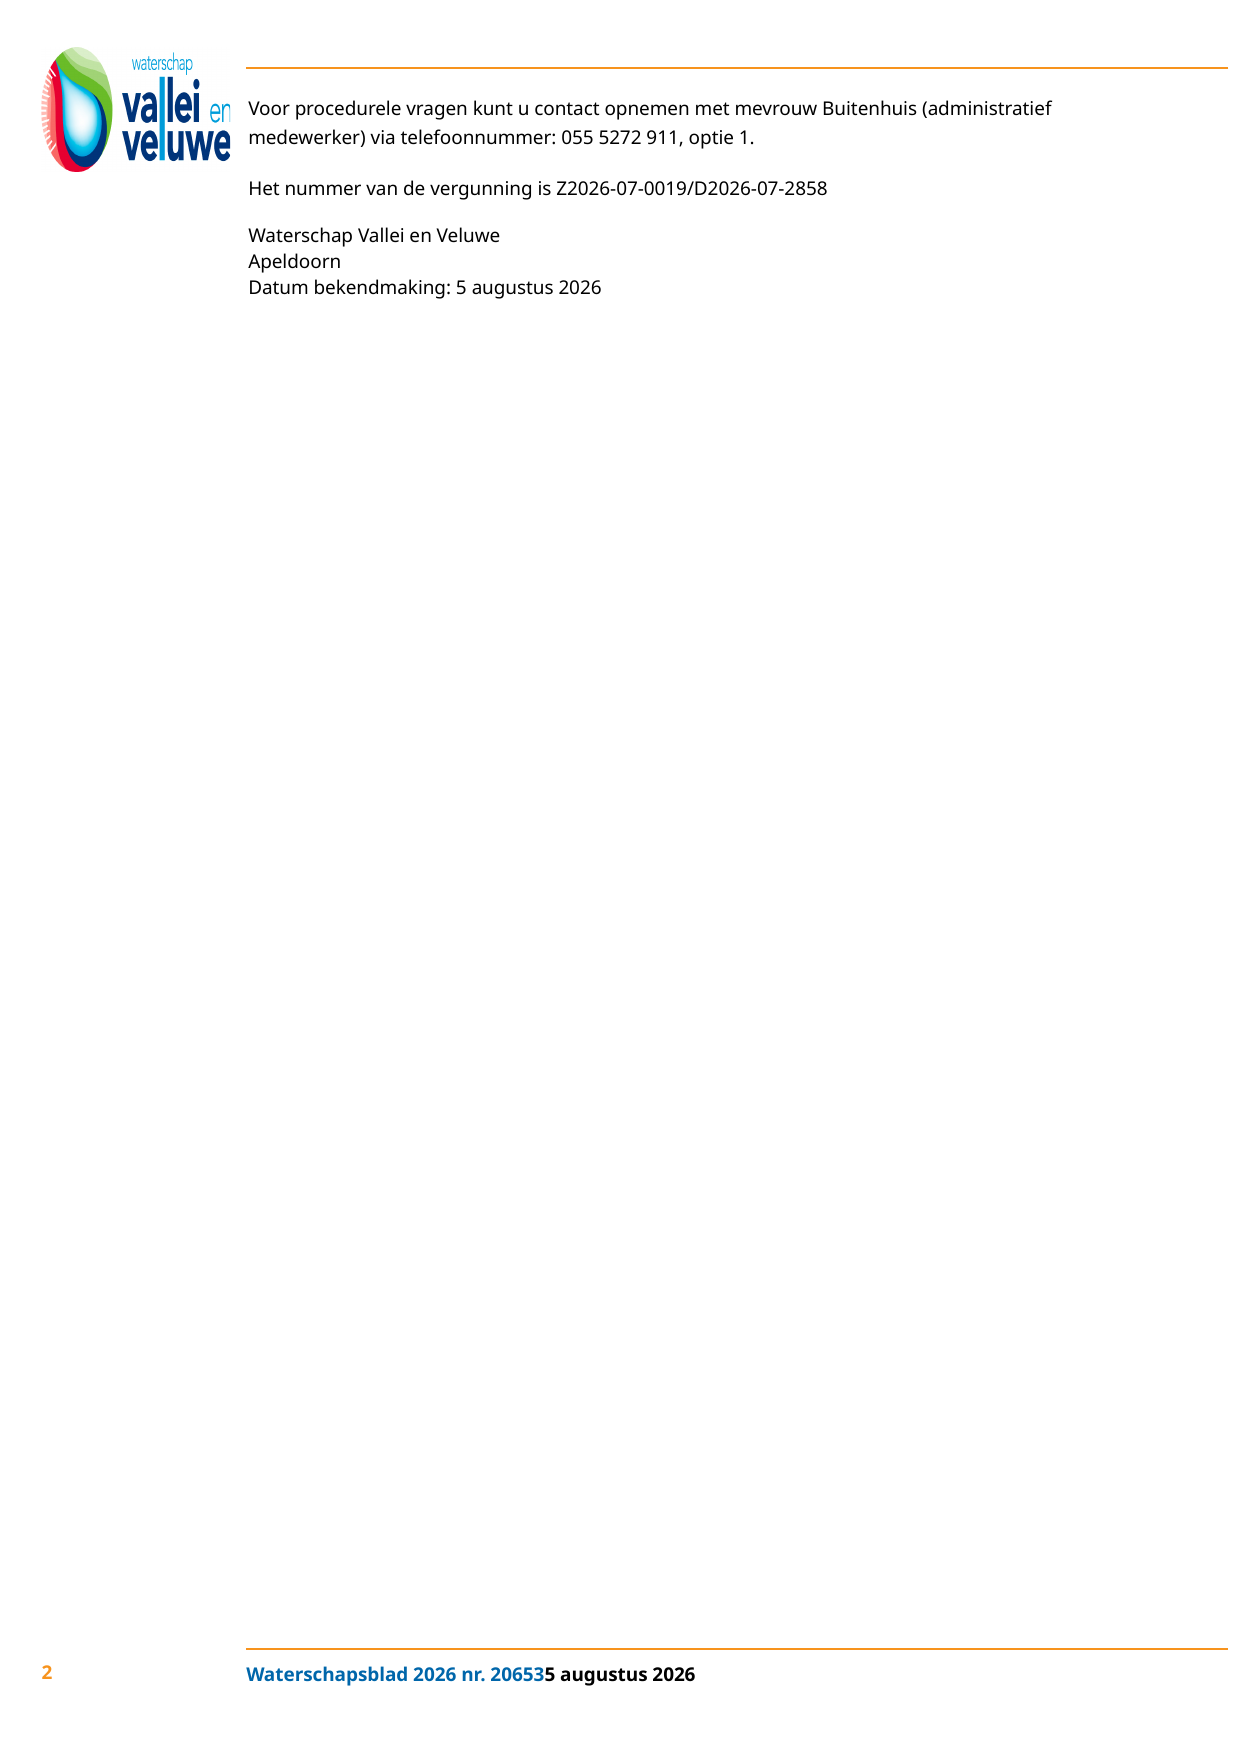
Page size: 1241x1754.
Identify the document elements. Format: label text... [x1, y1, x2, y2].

text Datum bekendmaking: 5 augustus 2026 [248, 274, 1152, 300]
text Het nummer van de vergunning is Z2026-07-0019/D2026-07-2858 [248, 175, 1152, 201]
text Apeldoorn [248, 248, 1152, 274]
text Waterschap Vallei en Veluwe [248, 223, 1152, 248]
picture [41, 47, 231, 172]
text Voor procedurele vragen kunt u contact opnemen met mevrouw Buitenhuis (administratief medewerker) via telefoonnummer: 055 5272 911, optie 1. [248, 95, 1152, 150]
